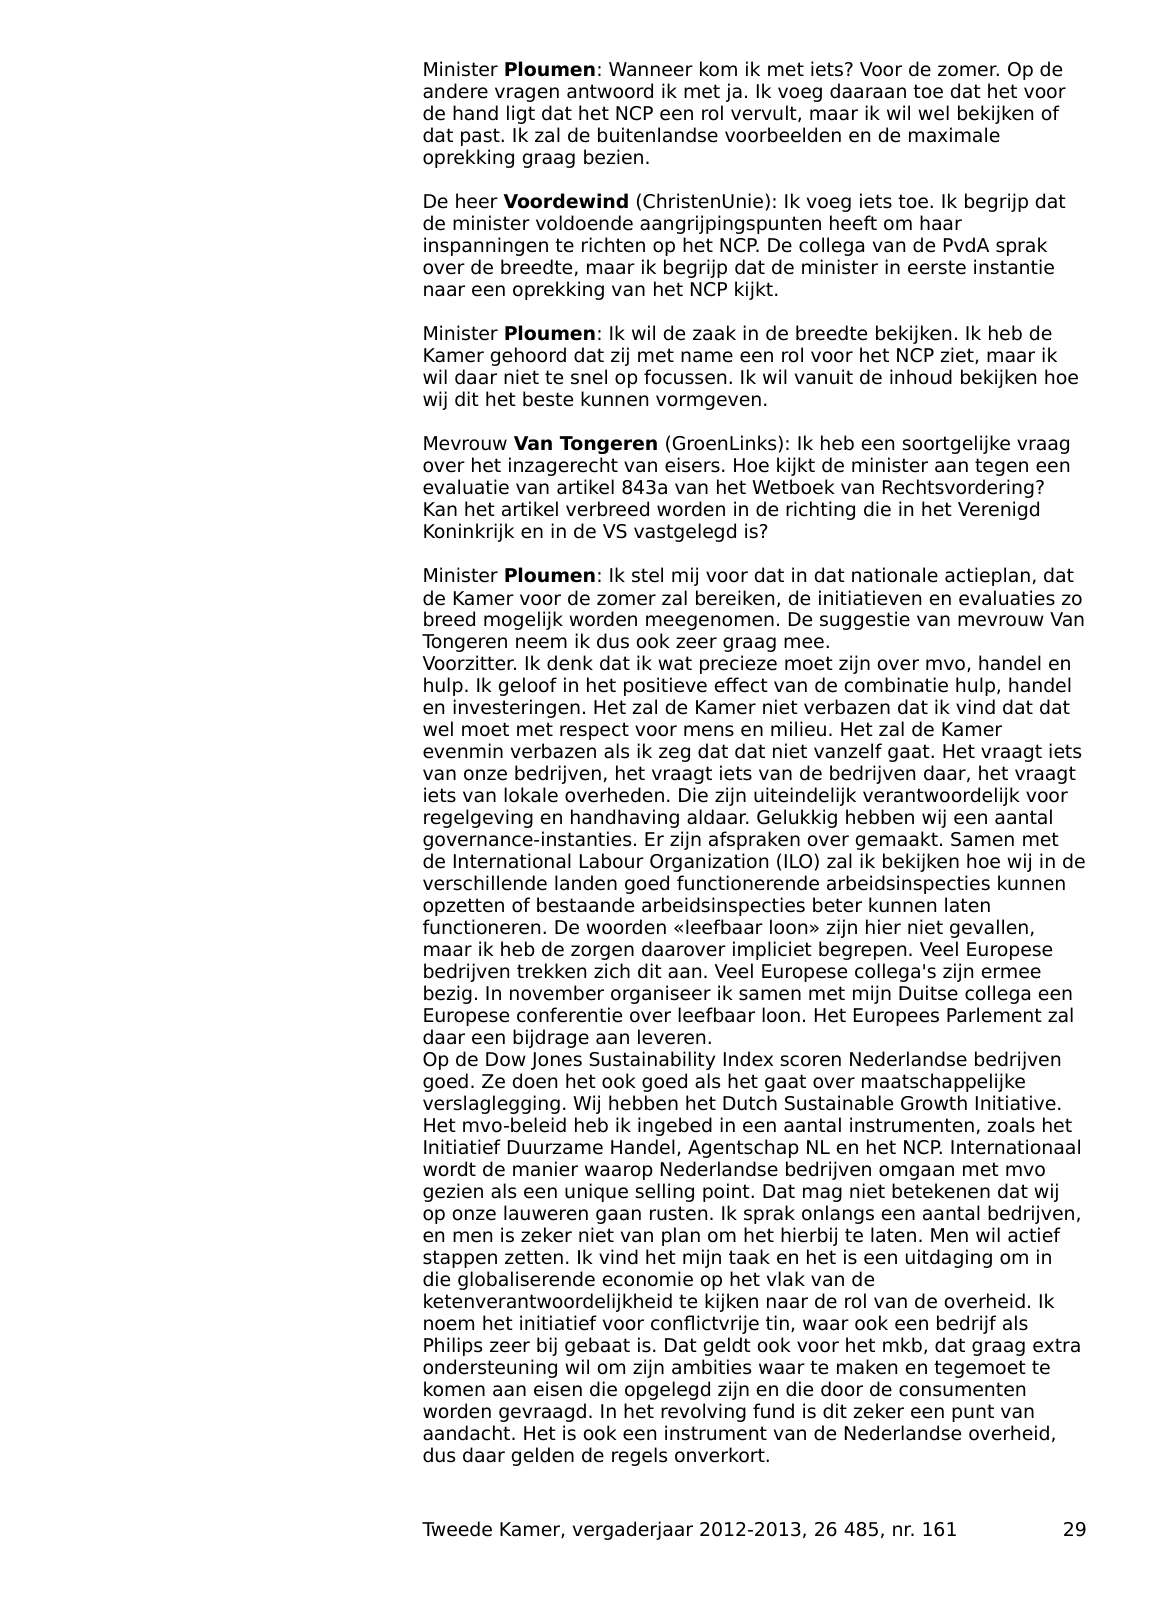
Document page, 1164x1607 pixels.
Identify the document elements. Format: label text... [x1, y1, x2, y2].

text Minister Ploumen: Ik stel mij voor dat in dat nationale actieplan, dat de Kamer voor de zomer zal bereiken, de initiatieven en evaluaties zo breed mogelijk worden meegenomen. De suggestie van mevrouw Van Tongeren neem ik dus ook zeer graag mee. [422, 565, 1087, 653]
text Op de Dow Jones Sustainability Index scoren Nederlandse bedrijven goed. Ze doen het ook goed als het gaat over maatschappelijke verslaglegging. Wij hebben het Dutch Sustainable Growth Initiative. Het mvo-beleid heb ik ingebed in een aantal instrumenten, zoals het Initiatief Duurzame Handel, Agentschap NL en het NCP. Internationaal wordt de manier waarop Nederlandse bedrijven omgaan met mvo gezien als een unique selling point. Dat mag niet betekenen dat wij op onze lauweren gaan rusten. Ik sprak onlangs een aantal bedrijven, en men is zeker niet van plan om het hierbij te laten. Men wil actief stappen zetten. Ik vind het mijn taak en het is een uitdaging om in die globaliserende economie op het vlak van de ketenverantwoordelijkheid te kijken naar de rol van de overheid. Ik noem het initiatief voor conflictvrije tin, waar ook een bedrijf als Philips zeer bij gebaat is. Dat geldt ook voor het mkb, dat graag extra ondersteuning wil om zijn ambities waar te maken en tegemoet te komen aan eisen die opgelegd zijn en die door de consumenten worden gevraagd. In het revolving fund is dit zeker een punt van aandacht. Het is ook een instrument van de Nederlandse overheid, dus daar gelden de regels onverkort. [422, 1049, 1087, 1467]
text Voorzitter. Ik denk dat ik wat precieze moet zijn over mvo, handel en hulp. Ik geloof in het positieve effect van de combinatie hulp, handel en investeringen. Het zal de Kamer niet verbazen dat ik vind dat dat wel moet met respect voor mens en milieu. Het zal de Kamer evenmin verbazen als ik zeg dat dat niet vanzelf gaat. Het vraagt iets van onze bedrijven, het vraagt iets van de bedrijven daar, het vraagt iets van lokale overheden. Die zijn uiteindelijk verantwoordelijk voor regelgeving en handhaving aldaar. Gelukkig hebben wij een aantal governance-instanties. Er zijn afspraken over gemaakt. Samen met de International Labour Organization (ILO) zal ik bekijken hoe wij in de verschillende landen goed functionerende arbeidsinspecties kunnen opzetten of bestaande arbeidsinspecties beter kunnen laten functioneren. De woorden «leefbaar loon» zijn hier niet gevallen, maar ik heb de zorgen daarover impliciet begrepen. Veel Europese bedrijven trekken zich dit aan. Veel Europese collega's zijn ermee bezig. In november organiseer ik samen met mijn Duitse collega een Europese conferentie over leefbaar loon. Het Europees Parlement zal daar een bijdrage aan leveren. [422, 653, 1087, 1049]
text Mevrouw Van Tongeren (GroenLinks): Ik heb een soortgelijke vraag over het inzagerecht van eisers. Hoe kijkt de minister aan tegen een evaluatie van artikel 843a van het Wetboek van Rechtsvordering? Kan het artikel verbreed worden in de richting die in het Verenigd Koninkrijk en in de VS vastgelegd is? [422, 433, 1087, 543]
text De heer Voordewind (ChristenUnie): Ik voeg iets toe. Ik begrijp dat de minister voldoende aangrijpingspunten heeft om haar inspanningen te richten op het NCP. De collega van de PvdA sprak over de breedte, maar ik begrijp dat de minister in eerste instantie naar een oprekking van het NCP kijkt. [422, 191, 1087, 301]
text Minister Ploumen: Ik wil de zaak in de breedte bekijken. Ik heb de Kamer gehoord dat zij met name een rol voor het NCP ziet, maar ik wil daar niet te snel op focussen. Ik wil vanuit de inhoud bekijken hoe wij dit het beste kunnen vormgeven. [422, 323, 1087, 411]
text Minister Ploumen: Wanneer kom ik met iets? Voor de zomer. Op de andere vragen antwoord ik met ja. Ik voeg daaraan toe dat het voor de hand ligt dat het NCP een rol vervult, maar ik wil wel bekijken of dat past. Ik zal de buitenlandse voorbeelden en de maximale oprekking graag bezien. [422, 59, 1087, 169]
